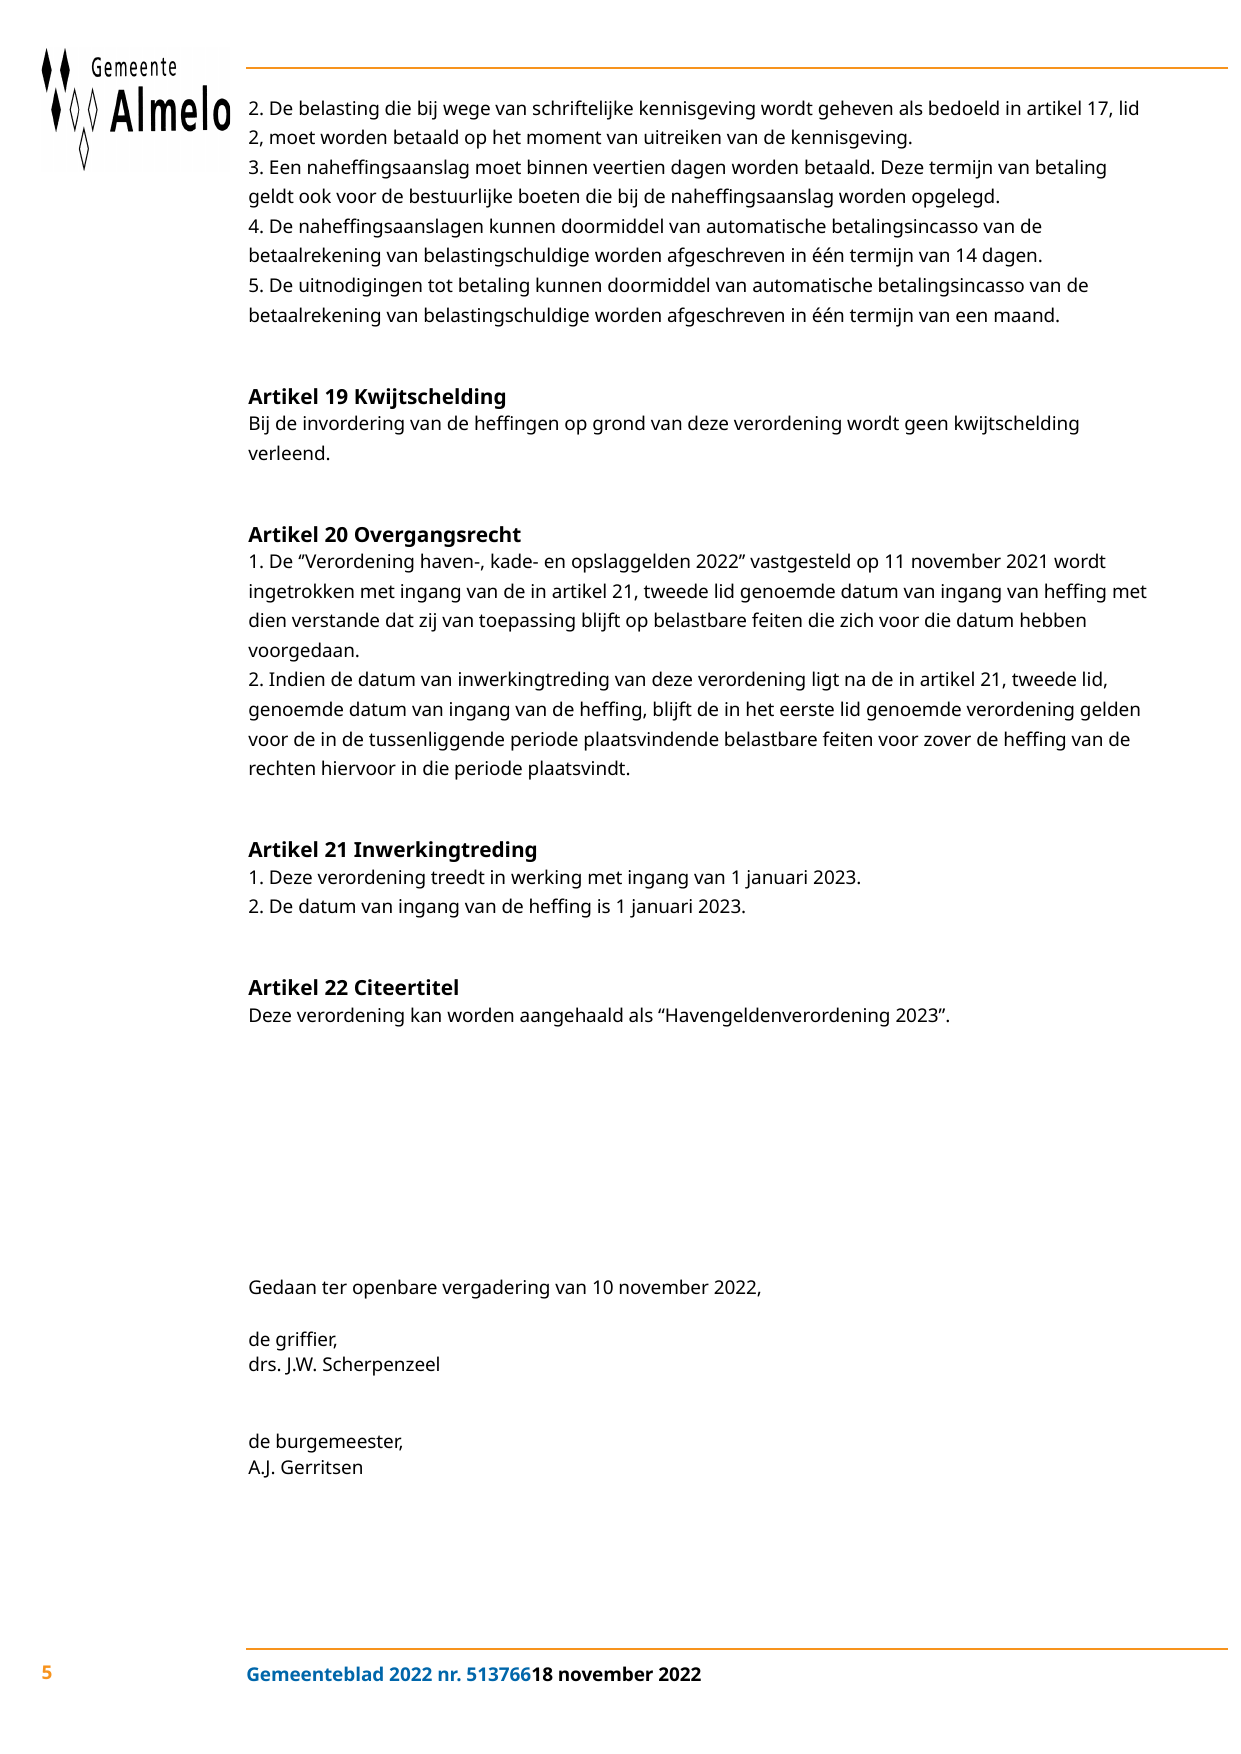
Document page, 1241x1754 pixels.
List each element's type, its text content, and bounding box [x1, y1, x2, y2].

text 5. De uitnodigingen tot betaling kunnen doormiddel van automatische betalingsincasso van de betaalrekening van belastingschuldige worden afgeschreven in één termijn van een maand. [248, 272, 1152, 328]
text 2. Indien de datum van inwerkingtreding van deze verordening ligt na de in artikel 21, tweede lid, genoemde datum van ingang van de heffing, blijft de in het eerste lid genoemde verordening gelden voor de in de tussenliggende periode plaatsvindende belastbare feiten voor zover de heffing van de rechten hiervoor in die periode plaatsvindt. [248, 667, 1152, 781]
text Artikel 21 Inwerkingtreding [248, 835, 1152, 864]
text 2. De datum van ingang van de heffing is 1 januari 2023. [248, 893, 1152, 919]
text Deze verordening kan worden aangehaald als “Havengeldenverordening 2023”. [248, 1002, 1152, 1028]
text Bij de invordering van de heffingen op grond van deze verordening wordt geen kwijtschelding verleend. [248, 410, 1152, 466]
text Artikel 20 Overgangsrecht [248, 520, 1152, 548]
text de burgemeester, [248, 1429, 1152, 1454]
text A.J. Gerritsen [248, 1454, 1152, 1480]
text 3. Een naheffingsaanslag moet binnen veertien dagen worden betaald. Deze termijn van betaling geldt ook voor de bestuurlijke boeten die bij de naheffingsaanslag worden opgelegd. [248, 154, 1152, 209]
text de griffier, [248, 1326, 1152, 1351]
text 1. Deze verordening treedt in werking met ingang van 1 januari 2023. [248, 864, 1152, 889]
text 2. De belasting die bij wege van schriftelijke kennisgeving wordt geheven als bedoeld in artikel 17, lid 2, moet worden betaald op het moment van uitreiken van de kennisgeving. [248, 95, 1152, 150]
picture [41, 47, 231, 172]
text 4. De naheffingsaanslagen kunnen doormiddel van automatische betalingsincasso van de betaalrekening van belastingschuldige worden afgeschreven in één termijn van 14 dagen. [248, 213, 1152, 268]
text drs. J.W. Scherpenzeel [248, 1351, 1152, 1377]
text 1. De ‘’Verordening haven-, kade- en opslaggelden 2022’’ vastgesteld op 11 november 2021 wordt ingetrokken met ingang van de in artikel 21, tweede lid genoemde datum van ingang van heffing met dien verstande dat zij van toepassing blijft op belastbare feiten die zich voor die datum hebben voorgedaan. [248, 548, 1152, 663]
text Artikel 22 Citeertitel [248, 973, 1152, 1002]
text Artikel 19 Kwijtschelding [248, 382, 1152, 410]
text Gedaan ter openbare vergadering van 10 november 2022, [248, 1274, 1152, 1300]
